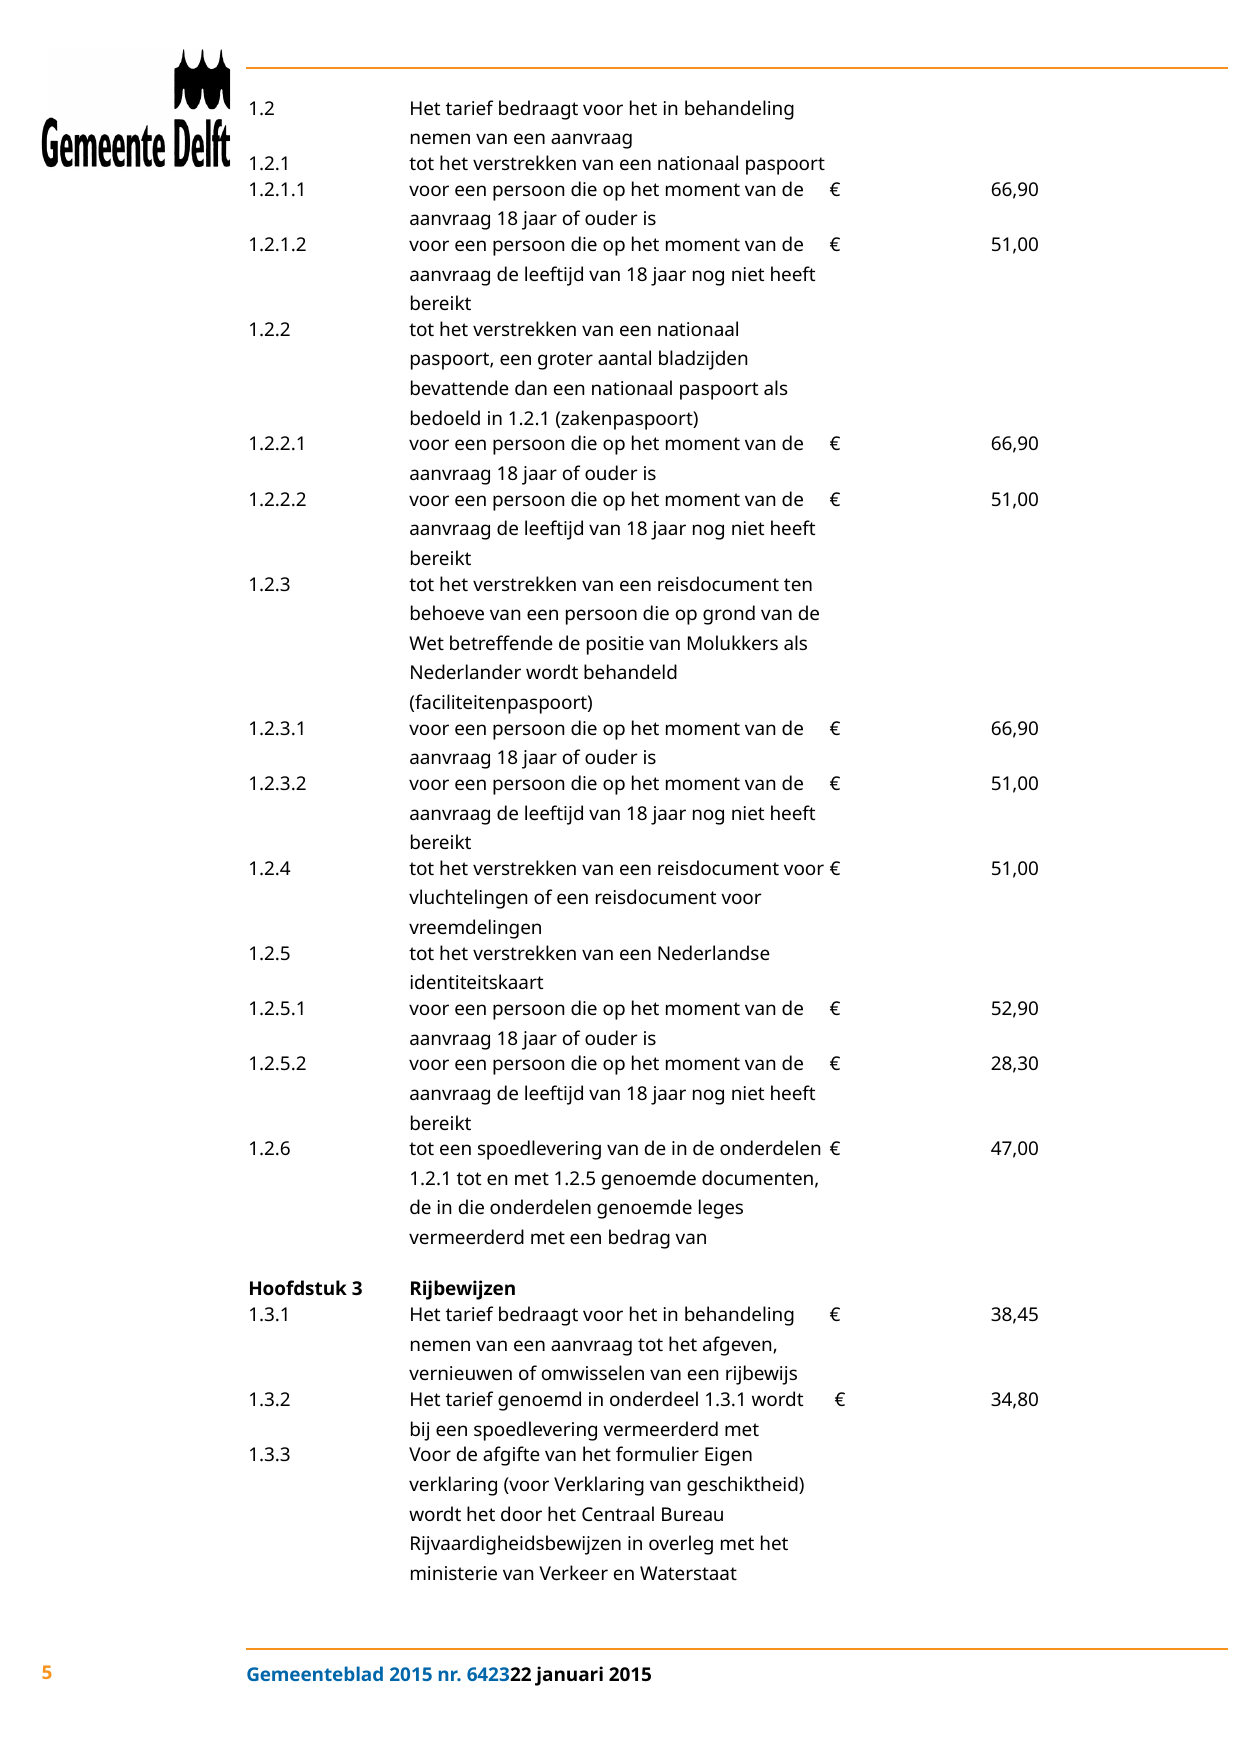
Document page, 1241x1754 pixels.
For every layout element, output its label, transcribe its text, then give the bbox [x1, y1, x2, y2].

table_cell Het tarief bedraagt voor het in behandeling nemen van een aanvraag tot het afgeven, vernieuwen of omwisselen van een rijbewijs [409, 1301, 829, 1386]
table_cell [829, 1276, 991, 1301]
table_cell 1.2.5.2 [248, 1051, 409, 1135]
table_cell 1.2.4 [248, 855, 409, 940]
table_cell € [829, 1051, 991, 1135]
picture [41, 47, 231, 172]
table_cell 1.2.5.1 [248, 995, 409, 1051]
table_cell [829, 150, 991, 176]
table_cell [991, 1442, 1152, 1586]
table_cell Rijbewijzen [409, 1276, 829, 1301]
table_cell 1.2.2.2 [248, 486, 409, 571]
table_cell 51,00 [991, 231, 1152, 316]
table_cell [991, 1250, 1152, 1276]
table_cell 66,90 [991, 431, 1152, 486]
table_cell 34,80 [991, 1386, 1152, 1442]
table_cell € [829, 770, 991, 855]
table_cell 52,90 [991, 995, 1152, 1051]
table_cell [829, 1442, 991, 1586]
table_cell € [829, 995, 991, 1051]
table_cell 1.2.1.1 [248, 176, 409, 231]
table_cell € [829, 1301, 991, 1386]
table_cell 1.2.5 [248, 940, 409, 995]
table_cell € [829, 1386, 991, 1442]
table_cell tot het verstrekken van een reisdocument ten behoeve van een persoon die op grond van de Wet betreffende de positie van Molukkers als Nederlander wordt behandeld (faciliteitenpaspoort) [409, 571, 829, 715]
table_cell 66,90 [991, 176, 1152, 231]
table_cell tot het verstrekken van een nationaal paspoort, een groter aantal bladzijden bevattende dan een nationaal paspoort als bedoeld in 1.2.1 (zakenpaspoort) [409, 316, 829, 431]
table_cell 1.2.6 [248, 1135, 409, 1250]
table_cell 38,45 [991, 1301, 1152, 1386]
table_cell voor een persoon die op het moment van de aanvraag 18 jaar of ouder is [409, 431, 829, 486]
table_cell € [829, 1135, 991, 1250]
table_cell [991, 95, 1152, 150]
table_cell € [829, 231, 991, 316]
table_cell voor een persoon die op het moment van de aanvraag 18 jaar of ouder is [409, 176, 829, 231]
table_cell 1.2.1.2 [248, 231, 409, 316]
table_cell voor een persoon die op het moment van de aanvraag de leeftijd van 18 jaar nog niet heeft bereikt [409, 770, 829, 855]
table_cell tot het verstrekken van een Nederlandse identiteitskaart [409, 940, 829, 995]
table_cell [991, 940, 1152, 995]
table_cell 47,00 [991, 1135, 1152, 1250]
table_cell [991, 1276, 1152, 1301]
table_cell 28,30 [991, 1051, 1152, 1135]
table_cell Hoofdstuk 3 [248, 1276, 409, 1301]
table_cell 1.2.2.1 [248, 431, 409, 486]
table_cell 1.2.1 [248, 150, 409, 176]
table_cell voor een persoon die op het moment van de aanvraag de leeftijd van 18 jaar nog niet heeft bereikt [409, 1051, 829, 1135]
table_cell [991, 571, 1152, 715]
table_cell € [829, 715, 991, 770]
table_cell 51,00 [991, 486, 1152, 571]
table_cell voor een persoon die op het moment van de aanvraag de leeftijd van 18 jaar nog niet heeft bereikt [409, 486, 829, 571]
table_cell [991, 316, 1152, 431]
table_cell tot het verstrekken van een nationaal paspoort [409, 150, 829, 176]
table_cell € [829, 176, 991, 231]
table_cell tot het verstrekken van een reisdocument voor vluchtelingen of een reisdocument voor vreemdelingen [409, 855, 829, 940]
table_cell 1.2.3.2 [248, 770, 409, 855]
table_cell [829, 1250, 991, 1276]
table_cell Het tarief bedraagt voor het in behandeling nemen van een aanvraag [409, 95, 829, 150]
table_cell 1.2.3.1 [248, 715, 409, 770]
table_cell [829, 571, 991, 715]
table_cell [829, 316, 991, 431]
table_cell € [829, 431, 991, 486]
table_cell 1.2 [248, 95, 409, 150]
table_cell Het tarief genoemd in onderdeel 1.3.1 wordt bij een spoedlevering vermeerderd met [409, 1386, 829, 1442]
table_cell voor een persoon die op het moment van de aanvraag de leeftijd van 18 jaar nog niet heeft bereikt [409, 231, 829, 316]
table_cell [409, 1250, 829, 1276]
table_cell voor een persoon die op het moment van de aanvraag 18 jaar of ouder is [409, 715, 829, 770]
table_cell [829, 95, 991, 150]
table_cell 1.3.1 [248, 1301, 409, 1386]
table_cell 66,90 [991, 715, 1152, 770]
table_cell 51,00 [991, 770, 1152, 855]
table_cell [991, 150, 1152, 176]
table_cell tot een spoedlevering van de in de onderdelen 1.2.1 tot en met 1.2.5 genoemde documenten, de in die onderdelen genoemde leges vermeerderd met een bedrag van [409, 1135, 829, 1250]
table_cell 1.2.3 [248, 571, 409, 715]
table_cell [829, 940, 991, 995]
table_cell 1.2.2 [248, 316, 409, 431]
table_cell € [829, 855, 991, 940]
table_cell € [829, 486, 991, 571]
table_cell Voor de afgifte van het formulier Eigen verklaring (voor Verklaring van geschiktheid) wordt het door het Centraal Bureau Rijvaardigheidsbewijzen in overleg met het ministerie van Verkeer en Waterstaat [409, 1442, 829, 1586]
table_cell voor een persoon die op het moment van de aanvraag 18 jaar of ouder is [409, 995, 829, 1051]
table_cell [248, 1250, 409, 1276]
table_cell 51,00 [991, 855, 1152, 940]
table_cell 1.3.2 [248, 1386, 409, 1442]
table_cell 1.3.3 [248, 1442, 409, 1586]
